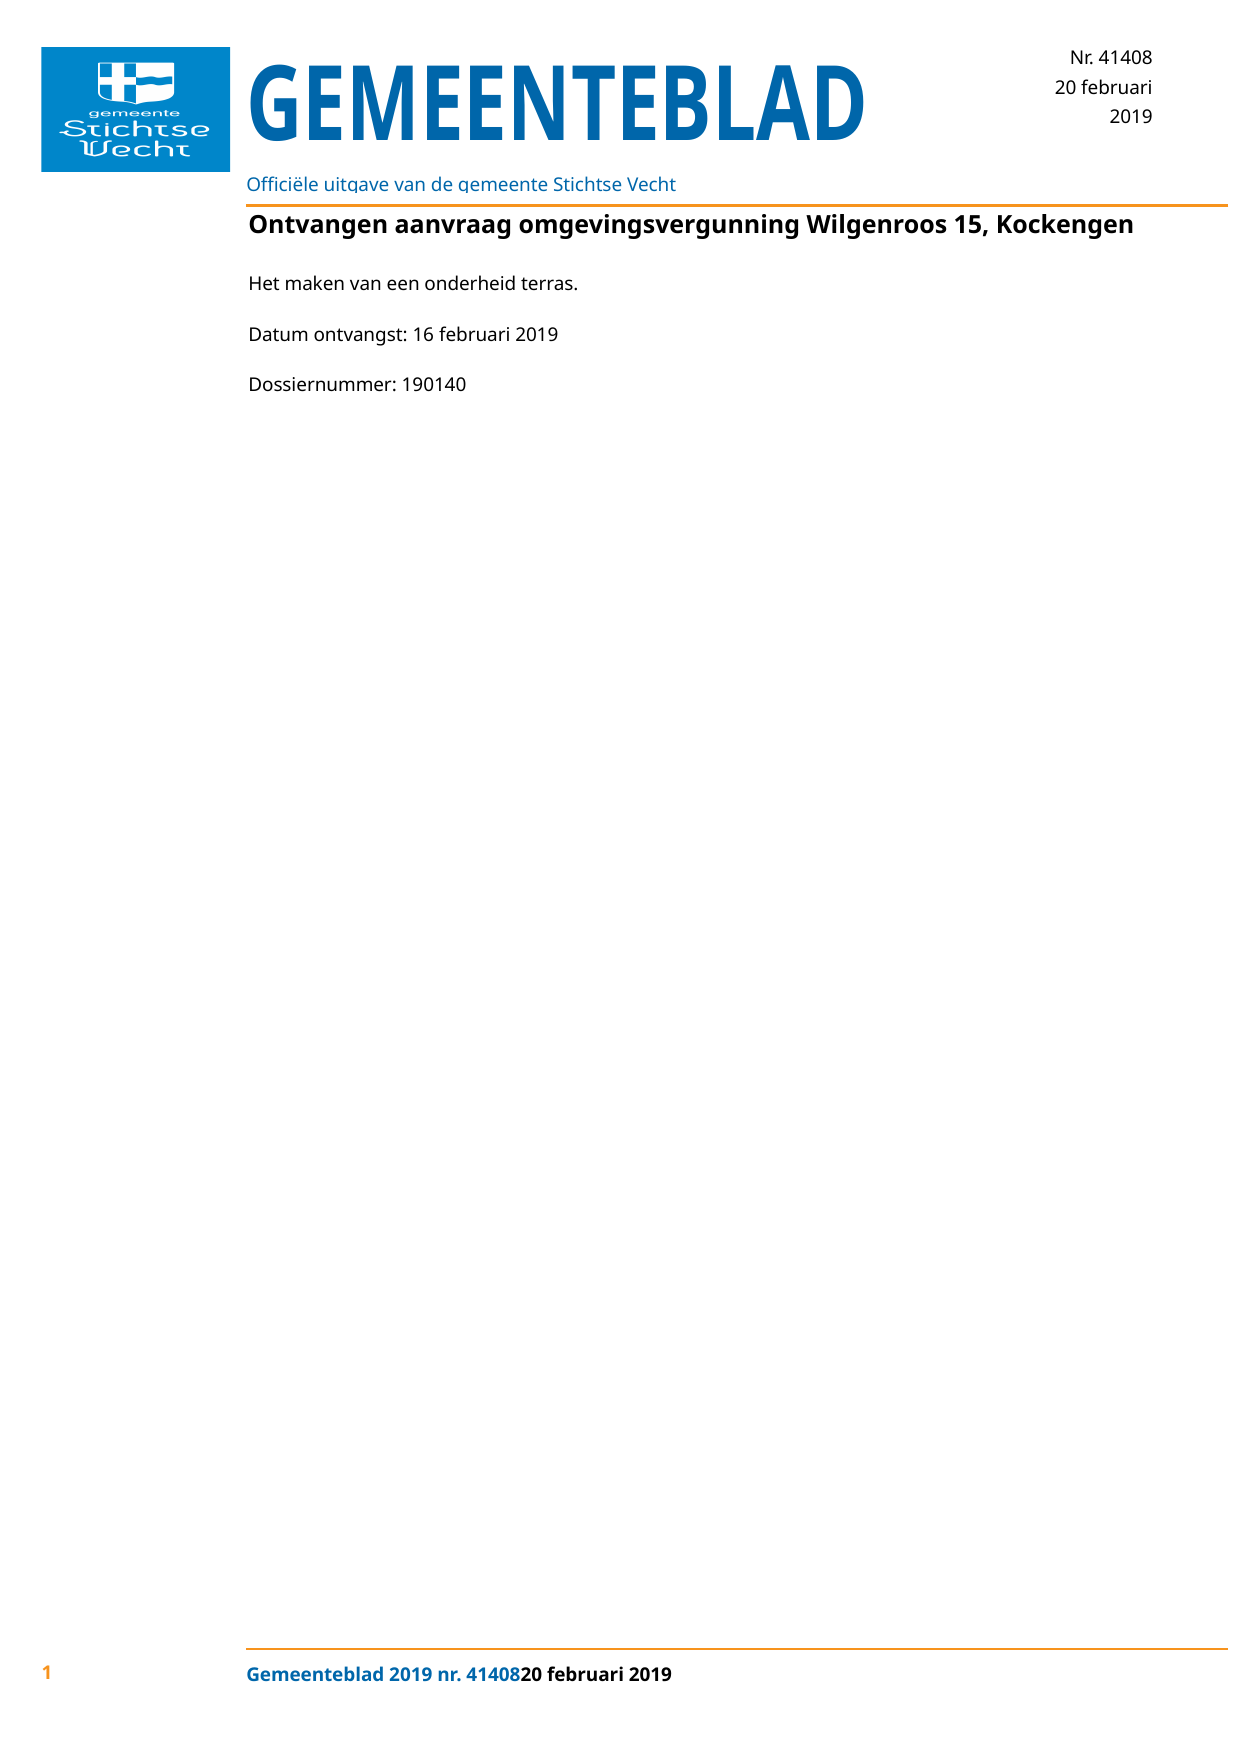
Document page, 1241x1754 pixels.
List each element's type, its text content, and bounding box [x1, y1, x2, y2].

text Ontvangen aanvraag omgevingsvergunning Wilgenroos 15, Kockengen [248, 207, 1152, 241]
picture [137, 63, 174, 103]
picture [99, 63, 135, 101]
text Datum ontvangst: 16 februari 2019 [248, 321, 1152, 346]
text Het maken van een onderheid terras. [248, 270, 1152, 296]
text Dossiernummer: 190140 [248, 371, 1152, 397]
